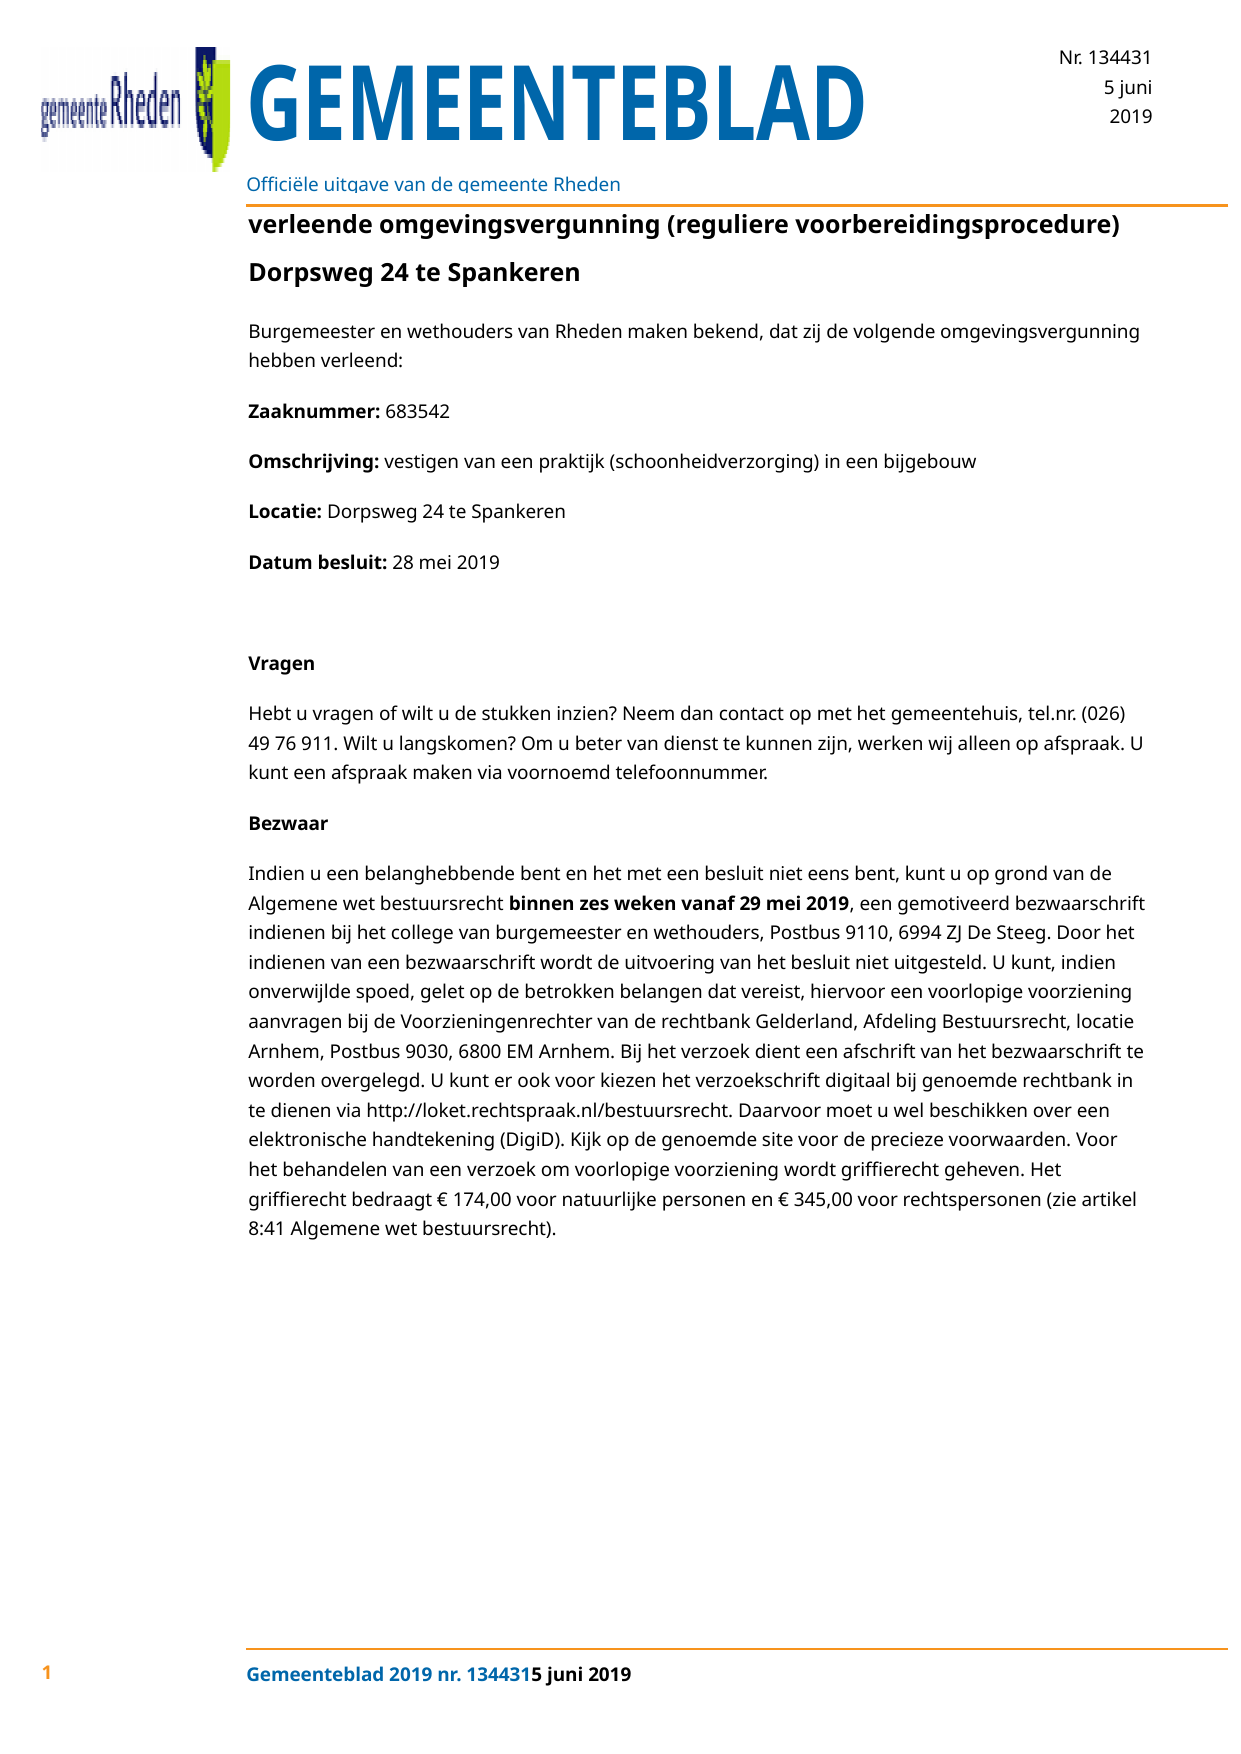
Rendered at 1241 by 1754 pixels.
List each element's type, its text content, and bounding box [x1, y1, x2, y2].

picture [41, 47, 231, 172]
text Vragen [248, 650, 1152, 676]
text Locatie: Dorpsweg 24 te Spankeren [248, 499, 1152, 524]
text Burgemeester en wethouders van Rheden maken bekend, dat zij de volgende omgevingsvergunning hebben verleend: [248, 318, 1152, 373]
text Indien u een belanghebbende bent en het met een besluit niet eens bent, kunt u op grond van de Algemene wet bestuursrecht binnen zes weken vanaf 29 mei 2019, een gemotiveerd bezwaarschrift indienen bij het college van burgemeester en wethouders, Postbus 9110, 6994 ZJ De Steeg. Door het indienen van een bezwaarschrift wordt de uitvoering van het besluit niet uitgesteld. U kunt, indien onverwijlde spoed, gelet op de betrokken belangen dat vereist, hiervoor een voorlopige voorziening aanvragen bij de Voorzieningenrechter van de rechtbank Gelderland, Afdeling Bestuursrecht, locatie Arnhem, Postbus 9030, 6800 EM Arnhem. Bij het verzoek dient een afschrift van het bezwaarschrift te worden overgelegd. U kunt er ook voor kiezen het verzoekschrift digitaal bij genoemde rechtbank in te dienen via http://loket.rechtspraak.nl/bestuursrecht. Daarvoor moet u wel beschikken over een elektronische handtekening (DigiD). Kijk op de genoemde site voor de precieze voorwaarden. Voor het behandelen van een verzoek om voorlopige voorziening wordt griffierecht geheven. Het griffierecht bedraagt € 174,00 voor natuurlijke personen en € 345,00 voor rechtspersonen (zie artikel 8:41 Algemene wet bestuursrecht). [248, 860, 1152, 1241]
text Omschrijving: vestigen van een praktijk (schoonheidverzorging) in een bijgebouw [248, 448, 1152, 474]
text verleende omgevingsvergunning (reguliere voorbereidingsprocedure) Dorpsweg 24 te Spankeren [248, 207, 1152, 288]
text Hebt u vragen of wilt u de stukken inzien? Neem dan contact op met het gemeentehuis, tel.nr. (026) 49 76 911. Wilt u langskomen? Om u beter van dienst te kunnen zijn, werken wij alleen op afspraak. U kunt een afspraak maken via voornoemd telefoonnummer. [248, 700, 1152, 785]
text Datum besluit: 28 mei 2019 [248, 549, 1152, 575]
text Bezwaar [248, 810, 1152, 836]
text Zaaknummer: 683542 [248, 398, 1152, 424]
